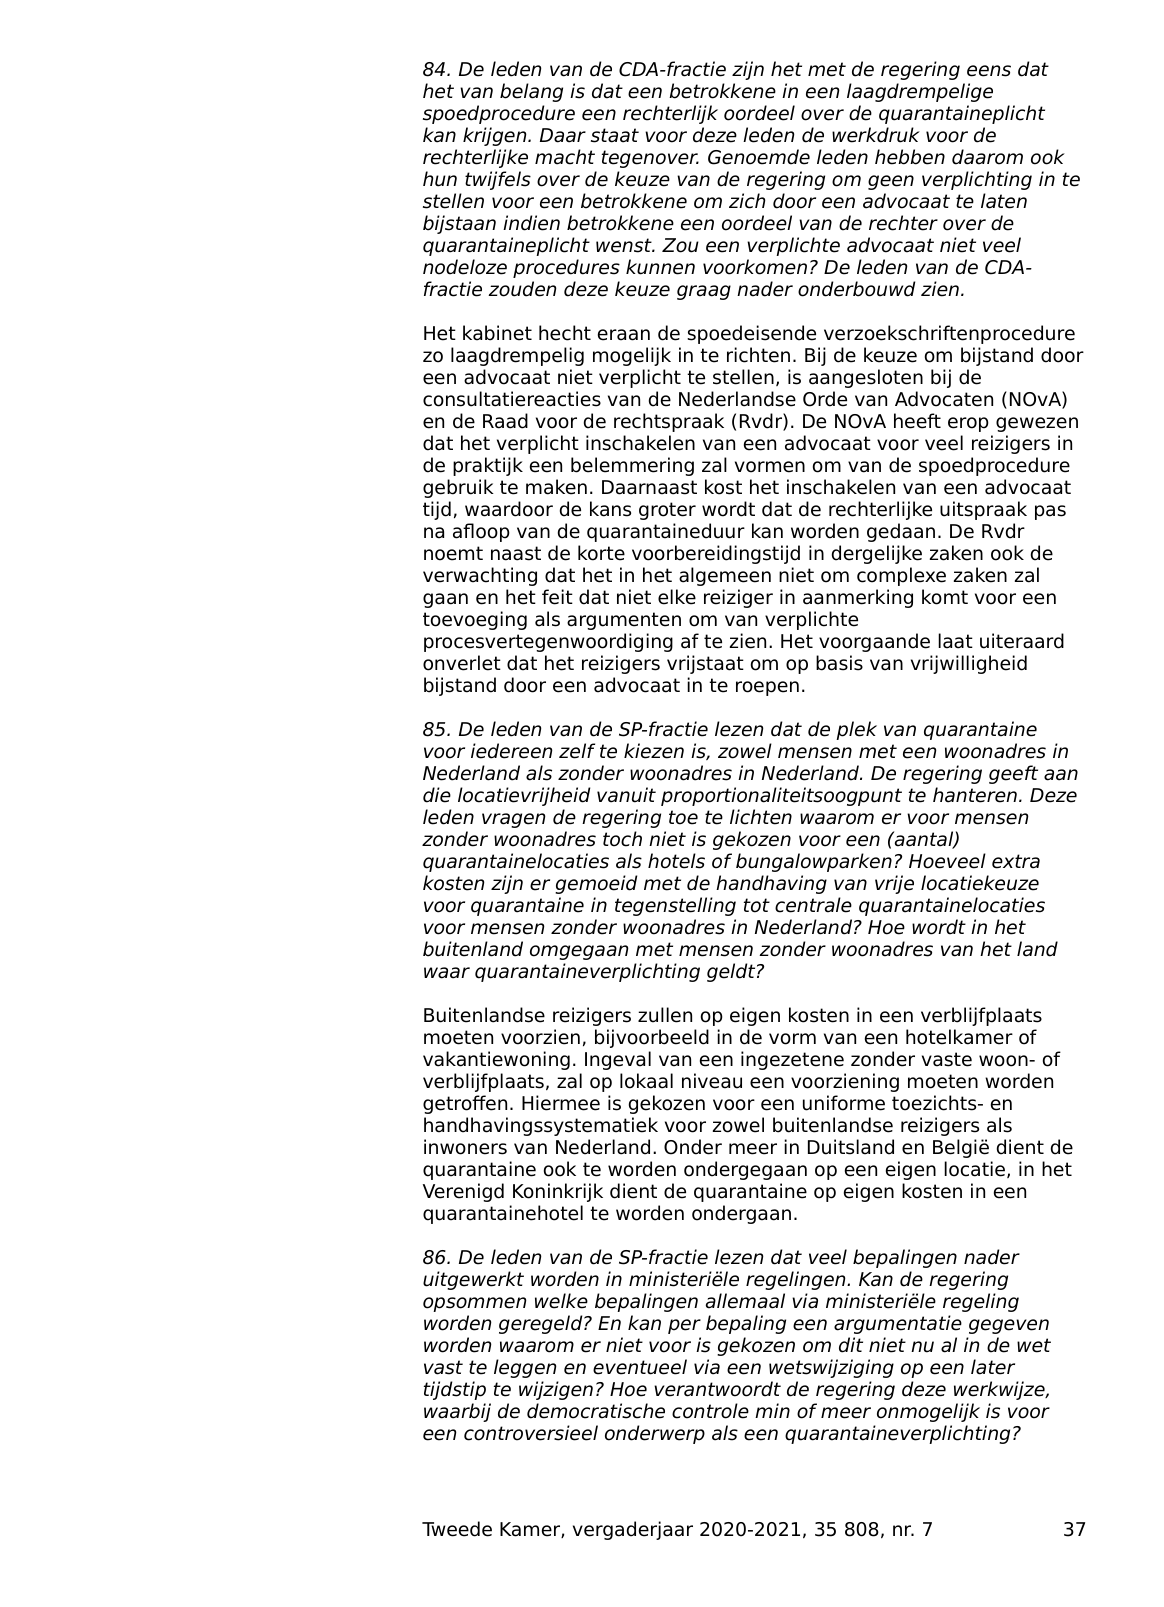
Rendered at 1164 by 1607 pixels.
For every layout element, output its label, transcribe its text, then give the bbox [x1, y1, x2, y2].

text Het kabinet hecht eraan de spoedeisende verzoekschriftenprocedure zo laagdrempelig mogelijk in te richten. Bij de keuze om bijstand door een advocaat niet verplicht te stellen, is aangesloten bij de consultatiereacties van de Nederlandse Orde van Advocaten (NOvA) en de Raad voor de rechtspraak (Rvdr). De NOvA heeft erop gewezen dat het verplicht inschakelen van een advocaat voor veel reizigers in de praktijk een belemmering zal vormen om van de spoedprocedure gebruik te maken. Daarnaast kost het inschakelen van een advocaat tijd, waardoor de kans groter wordt dat de rechterlijke uitspraak pas na afloop van de quarantaineduur kan worden gedaan. De Rvdr noemt naast de korte voorbereidingstijd in dergelijke zaken ook de verwachting dat het in het algemeen niet om complexe zaken zal gaan en het feit dat niet elke reiziger in aanmerking komt voor een toevoeging als argumenten om van verplichte procesvertegenwoordiging af te zien. Het voorgaande laat uiteraard onverlet dat het reizigers vrijstaat om op basis van vrijwilligheid bijstand door een advocaat in te roepen. [422, 323, 1087, 697]
text 84. De leden van de CDA-fractie zijn het met de regering eens dat het van belang is dat een betrokkene in een laagdrempelige spoedprocedure een rechterlijk oordeel over de quarantaineplicht kan krijgen. Daar staat voor deze leden de werkdruk voor de rechterlijke macht tegenover. Genoemde leden hebben daarom ook hun twijfels over de keuze van de regering om geen verplichting in te stellen voor een betrokkene om zich door een advocaat te laten bijstaan indien betrokkene een oordeel van de rechter over de quarantaineplicht wenst. Zou een verplichte advocaat niet veel nodeloze procedures kunnen voorkomen? De leden van de CDA-fractie zouden deze keuze graag nader onderbouwd zien. [422, 59, 1087, 301]
text Buitenlandse reizigers zullen op eigen kosten in een verblijfplaats moeten voorzien, bijvoorbeeld in de vorm van een hotelkamer of vakantiewoning. Ingeval van een ingezetene zonder vaste woon- of verblijfplaats, zal op lokaal niveau een voorziening moeten worden getroffen. Hiermee is gekozen voor een uniforme toezichts- en handhavingssystematiek voor zowel buitenlandse reizigers als inwoners van Nederland. Onder meer in Duitsland en België dient de quarantaine ook te worden ondergegaan op een eigen locatie, in het Verenigd Koninkrijk dient de quarantaine op eigen kosten in een quarantainehotel te worden ondergaan. [422, 1005, 1087, 1224]
text 86. De leden van de SP-fractie lezen dat veel bepalingen nader uitgewerkt worden in ministeriële regelingen. Kan de regering opsommen welke bepalingen allemaal via ministeriële regeling worden geregeld? En kan per bepaling een argumentatie gegeven worden waarom er niet voor is gekozen om dit niet nu al in de wet vast te leggen en eventueel via een wetswijziging op een later tijdstip te wijzigen? Hoe verantwoordt de regering deze werkwijze, waarbij de democratische controle min of meer onmogelijk is voor een controversieel onderwerp als een quarantaineverplichting? [422, 1247, 1087, 1444]
text 85. De leden van de SP-fractie lezen dat de plek van quarantaine voor iedereen zelf te kiezen is, zowel mensen met een woonadres in Nederland als zonder woonadres in Nederland. De regering geeft aan die locatievrijheid vanuit proportionaliteitsoogpunt te hanteren. Deze leden vragen de regering toe te lichten waarom er voor mensen zonder woonadres toch niet is gekozen voor een (aantal) quarantainelocaties als hotels of bungalowparken? Hoeveel extra kosten zijn er gemoeid met de handhaving van vrije locatiekeuze voor quarantaine in tegenstelling tot centrale quarantainelocaties voor mensen zonder woonadres in Nederland? Hoe wordt in het buitenland omgegaan met mensen zonder woonadres van het land waar quarantaineverplichting geldt? [422, 719, 1087, 983]
